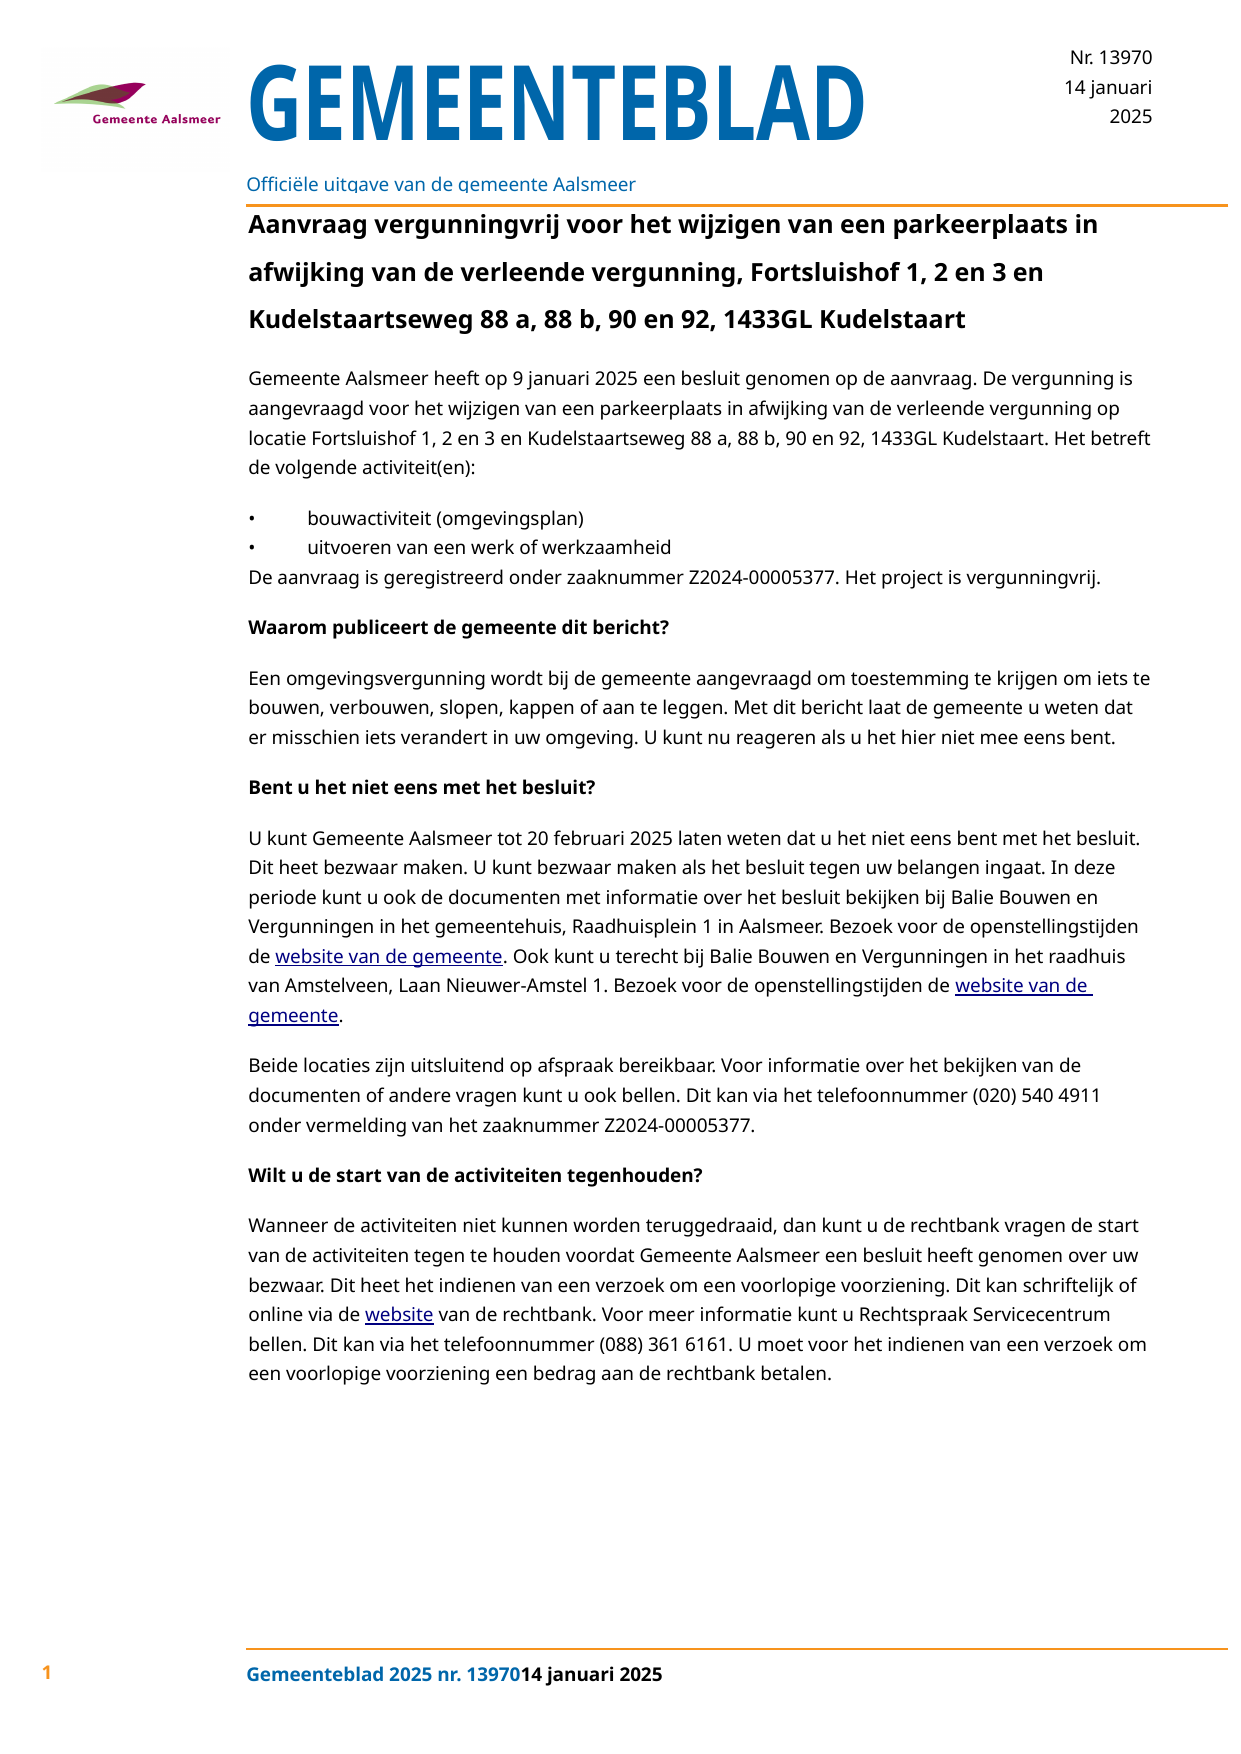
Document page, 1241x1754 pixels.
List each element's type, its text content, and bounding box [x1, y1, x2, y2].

text Beide locaties zijn uitsluitend op afspraak bereikbaar. Voor informatie over het bekijken van de documenten of andere vragen kunt u ook bellen. Dit kan via het telefoonnummer (020) 540 4911 onder vermelding van het zaaknummer Z2024-00005377. [248, 1053, 1152, 1137]
list bouwactiviteit (omgevingsplan) [248, 505, 1152, 530]
list uitvoeren van een werk of werkzaamheid [248, 534, 1152, 560]
text Aanvraag vergunningvrij voor het wijzigen van een parkeerplaats in afwijking van de verleende vergunning, Fortsluishof 1, 2 en 3 en Kudelstaartseweg 88 a, 88 b, 90 en 92, 1433GL Kudelstaart [248, 207, 1152, 336]
text Waarom publiceert de gemeente dit bericht? [248, 614, 1152, 640]
text Een omgevingsvergunning wordt bij de gemeente aangevraagd om toestemming te krijgen om iets te bouwen, verbouwen, slopen, kappen of aan te leggen. Met dit bericht laat de gemeente u weten dat er misschien iets verandert in uw omgeving. U kunt nu reageren als u het hier niet mee eens bent. [248, 665, 1152, 749]
text De aanvraag is geregistreerd onder zaaknummer Z2024-00005377. Het project is vergunningvrij. [248, 564, 1152, 589]
text Wanneer de activiteiten niet kunnen worden teruggedraaid, dan kunt u de rechtbank vragen de start van de activiteiten tegen te houden voordat Gemeente Aalsmeer een besluit heeft genomen over uw bezwaar. Dit heet het indienen van een verzoek om een voorlopige voorziening. Dit kan schriftelijk of online via de website van de rechtbank. Voor meer informatie kunt u Rechtspraak Servicecentrum bellen. Dit kan via het telefoonnummer (088) 361 6161. U moet voor het indienen van een verzoek om een voorlopige voorziening een bedrag aan de rechtbank betalen. [248, 1213, 1152, 1386]
text Bent u het niet eens met het besluit? [248, 774, 1152, 800]
text Wilt u de start van de activiteiten tegenhouden? [248, 1162, 1152, 1188]
text U kunt Gemeente Aalsmeer tot 20 februari 2025 laten weten dat u het niet eens bent met het besluit. Dit heet bezwaar maken. U kunt bezwaar maken als het besluit tegen uw belangen ingaat. In deze periode kunt u ook de documenten met informatie over het besluit bekijken bij Balie Bouwen en Vergunningen in het gemeentehuis, Raadhuisplein 1 in Aalsmeer. Bezoek voor de openstellingstijden de website van de gemeente. Ook kunt u terecht bij Balie Bouwen en Vergunningen in het raadhuis van Amstelveen, Laan Nieuwer-Amstel 1. Bezoek voor de openstellingstijden de website van de gemeente. [248, 825, 1152, 1028]
picture [41, 47, 231, 172]
text Gemeente Aalsmeer heeft op 9 januari 2025 een besluit genomen op de aanvraag. De vergunning is aangevraagd voor het wijzigen van een parkeerplaats in afwijking van de verleende vergunning op locatie Fortsluishof 1, 2 en 3 en Kudelstaartseweg 88 a, 88 b, 90 en 92, 1433GL Kudelstaart. Het betreft de volgende activiteit(en): [248, 366, 1152, 480]
